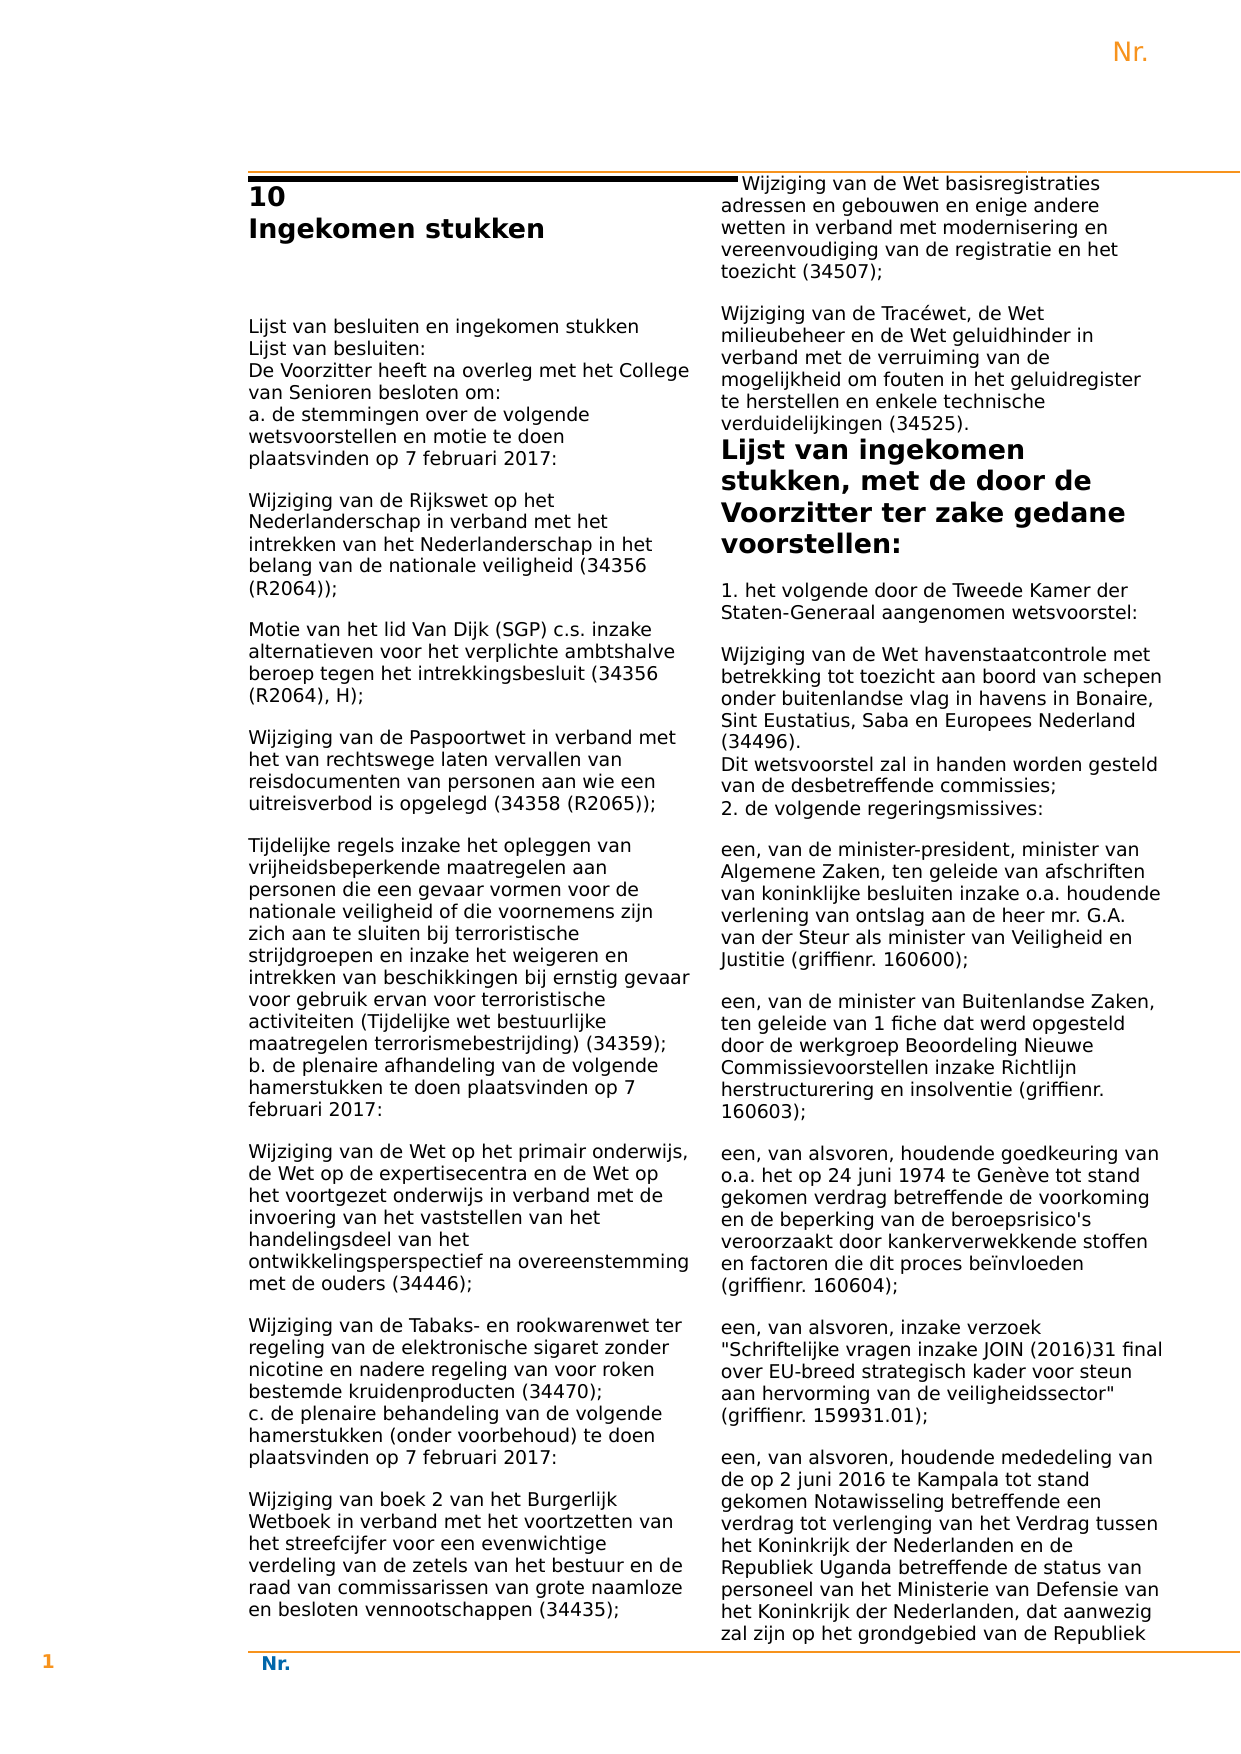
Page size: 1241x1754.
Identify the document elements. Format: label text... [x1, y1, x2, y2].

title Lijst van ingekomen stukken, met de door de Voorzitter ter zake gedane voorstellen: [721, 434, 1163, 559]
text Dit wetsvoorstel zal in handen worden gesteld van de desbetreffende commissies; [721, 753, 1163, 797]
text een, van de minister-president, minister van Algemene Zaken, ten geleide van afschriften van koninklijke besluiten inzake o.a. houdende verlening van ontslag aan de heer mr. G.A. van der Steur als minister van Veiligheid en Justitie (griffienr. 160600); [721, 839, 1163, 971]
title 10 Ingekomen stukken [248, 182, 691, 244]
text c. de plenaire behandeling van de volgende hamerstukken (onder voorbehoud) te doen plaatsvinden op 7 februari 2017: [248, 1403, 691, 1469]
text een, van de minister van Buitenlandse Zaken, ten geleide van 1 fiche dat werd opgesteld door de werkgroep Beoordeling Nieuwe Commissievoorstellen inzake Richtlijn herstructurering en insolventie (griffienr. 160603); [721, 991, 1163, 1123]
text Motie van het lid Van Dijk (SGP) c.s. inzake alternatieven voor het verplichte ambtshalve beroep tegen het intrekkingsbesluit (34356 (R2064), H); [248, 619, 691, 707]
text Lijst van besluiten: [248, 338, 691, 359]
text De Voorzitter heeft na overleg met het College van Senioren besloten om: [248, 359, 691, 403]
text Wijziging van de Wet op het primair onderwijs, de Wet op de expertisecentra en de Wet op het voortgezet onderwijs in verband met de invoering van het vaststellen van het handelingsdeel van het ontwikkelingsperspectief na overeenstemming met de ouders (34446); [248, 1141, 691, 1295]
text Wijziging van de Tabaks- en rookwarenwet ter regeling van de elektronische sigaret zonder nicotine en nadere regeling van voor roken bestemde kruidenproducten (34470); [248, 1315, 691, 1403]
text een, van alsvoren, inzake verzoek "Schriftelijke vragen inzake JOIN (2016)31 final over EU-breed strategisch kader voor steun aan hervorming van de veiligheidssector" (griffienr. 159931.01); [721, 1317, 1163, 1427]
text Wijziging van de Tracéwet, de Wet milieubeheer en de Wet geluidhinder in verband met de verruiming van de mogelijkheid om fouten in het geluidregister te herstellen en enkele technische verduidelijkingen (34525). [721, 303, 1163, 434]
text Wijziging van de Wet havenstaatcontrole met betrekking tot toezicht aan boord van schepen onder buitenlandse vlag in havens in Bonaire, Sint Eustatius, Saba en Europees Nederland (34496). [721, 643, 1163, 753]
text Wijziging van de Rijkswet op het Nederlanderschap in verband met het intrekken van het Nederlanderschap in het belang van de nationale veiligheid (34356 (R2064)); [248, 489, 691, 599]
text een, van alsvoren, houdende goedkeuring van o.a. het op 24 juni 1974 te Genève tot stand gekomen verdrag betreffende de voorkoming en de beperking van de beroepsrisico's veroorzaakt door kankerverwekkende stoffen en factoren die dit proces beïnvloeden (griffienr. 160604); [721, 1143, 1163, 1297]
text b. de plenaire afhandeling van de volgende hamerstukken te doen plaatsvinden op 7 februari 2017: [248, 1055, 691, 1121]
text een, van alsvoren, houdende mededeling van de op 2 juni 2016 te Kampala tot stand gekomen Notawisseling betreffende een verdrag tot verlenging van het Verdrag tussen het Koninkrijk der Nederlanden en de Republiek Uganda betreffende de status van personeel van het Ministerie van Defensie van het Koninkrijk der Nederlanden, dat aanwezig zal zijn op het grondgebied van de Republiek [721, 1447, 1163, 1645]
text Lijst van besluiten en ingekomen stukken [248, 316, 691, 338]
text Tijdelijke regels inzake het opleggen van vrijheidsbeperkende maatregelen aan personen die een gevaar vormen voor de nationale veiligheid of die voornemens zijn zich aan te sluiten bij terroristische strijdgroepen en inzake het weigeren en intrekken van beschikkingen bij ernstig gevaar voor gebruik ervan voor terroristische activiteiten (Tijdelijke wet bestuurlijke maatregelen terrorismebestrijding) (34359); [248, 835, 691, 1055]
text a. de stemmingen over de volgende wetsvoorstellen en motie te doen plaatsvinden op 7 februari 2017: [248, 403, 691, 469]
text Wijziging van de Wet basisregistraties adressen en gebouwen en enige andere wetten in verband met modernisering en vereenvoudiging van de registratie en het toezicht (34507); [721, 173, 1163, 283]
text Wijziging van boek 2 van het Burgerlijk Wetboek in verband met het voortzetten van het streefcijfer voor een evenwichtige verdeling van de zetels van het bestuur en de raad van commissarissen van grote naamloze en besloten vennootschappen (34435); [248, 1489, 691, 1621]
text Wijziging van de Paspoortwet in verband met het van rechtswege laten vervallen van reisdocumenten van personen aan wie een uitreisverbod is opgelegd (34358 (R2065)); [248, 727, 691, 815]
text 2. de volgende regeringsmissives: [721, 797, 1163, 819]
text 1. het volgende door de Tweede Kamer der Staten-Generaal aangenomen wetsvoorstel: [721, 579, 1163, 623]
